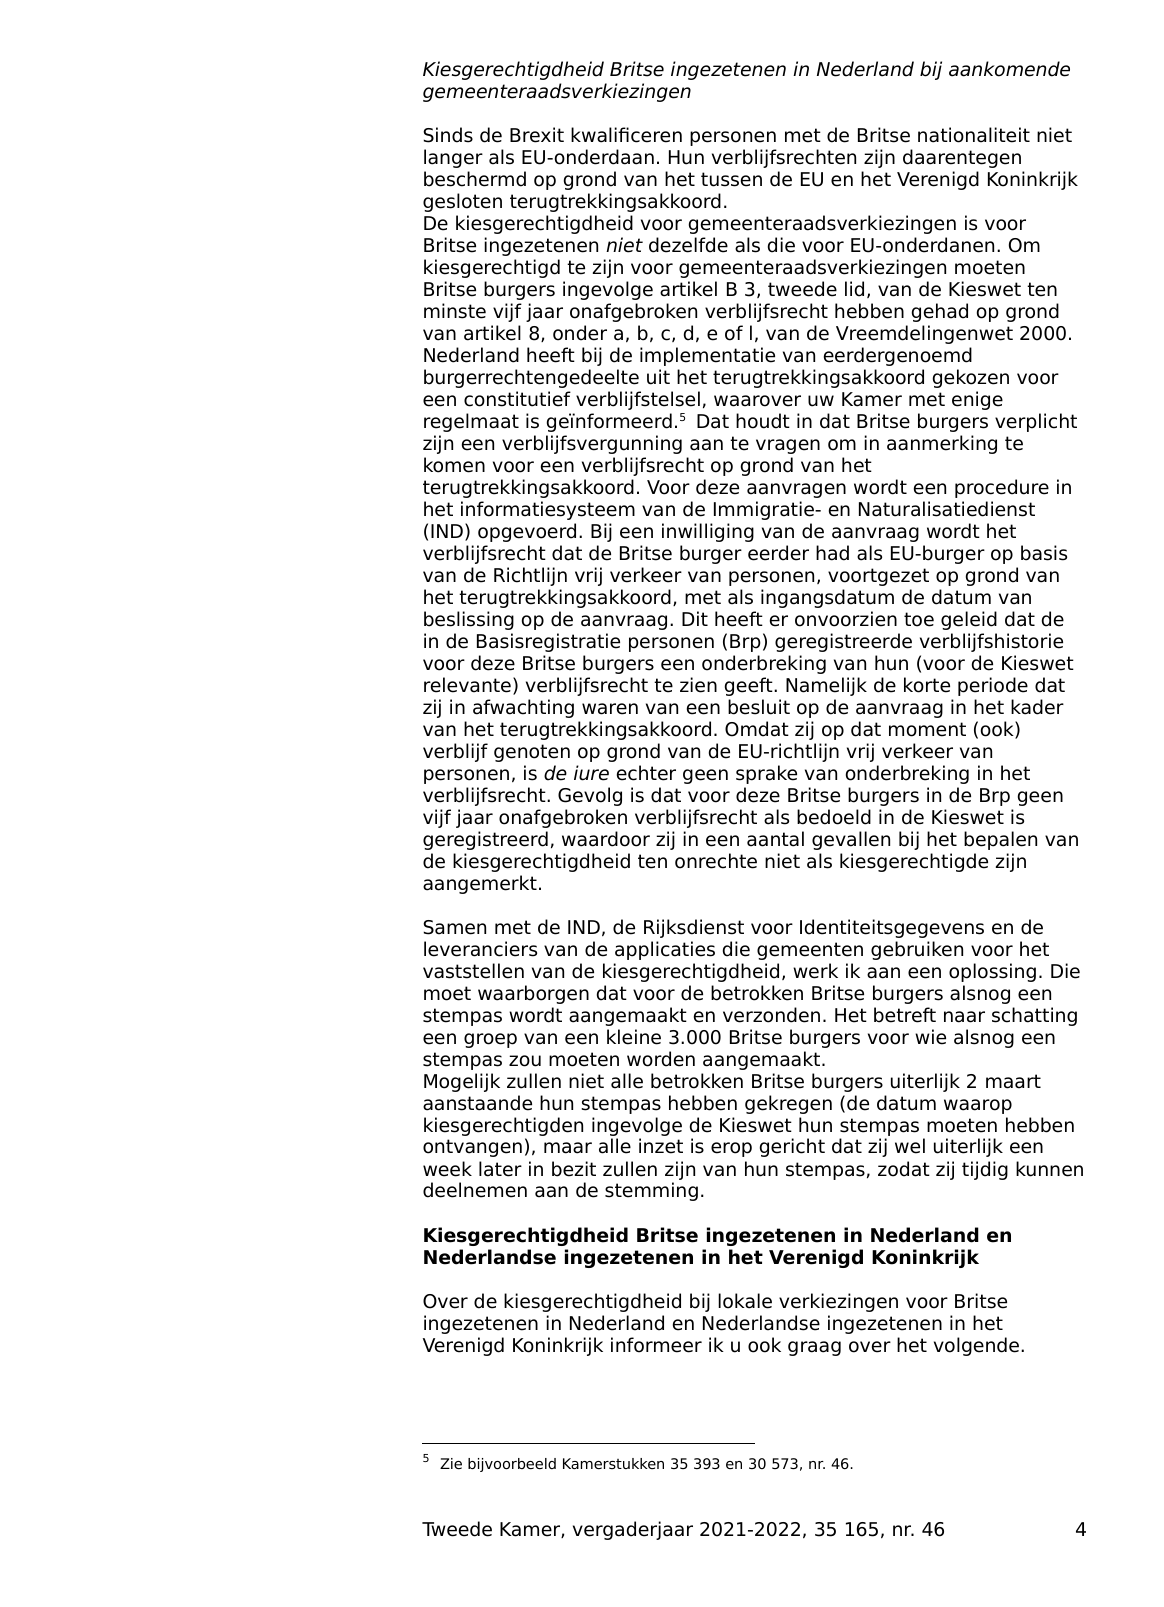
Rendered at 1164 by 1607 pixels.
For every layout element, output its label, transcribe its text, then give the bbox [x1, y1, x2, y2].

subtitle Kiesgerechtigdheid Britse ingezetenen in Nederland en Nederlandse ingezetenen in het Verenigd Koninkrijk [422, 1224, 1087, 1268]
subtitle Kiesgerechtigdheid Britse ingezetenen in Nederland bij aankomende gemeenteraadsverkiezingen [422, 59, 1087, 103]
text Mogelijk zullen niet alle betrokken Britse burgers uiterlijk 2 maart aanstaande hun stempas hebben gekregen (de datum waarop kiesgerechtigden ingevolge de Kieswet hun stempas moeten hebben ontvangen), maar alle inzet is erop gericht dat zij wel uiterlijk een week later in bezit zullen zijn van hun stempas, zodat zij tijdig kunnen deelnemen aan de stemming. [422, 1071, 1087, 1202]
text Samen met de IND, de Rijksdienst voor Identiteitsgegevens en de leveranciers van de applicaties die gemeenten gebruiken voor het vaststellen van de kiesgerechtigdheid, werk ik aan een oplossing. Die moet waarborgen dat voor de betrokken Britse burgers alsnog een stempas wordt aangemaakt en verzonden. Het betreft naar schatting een groep van een kleine 3.000 Britse burgers voor wie alsnog een stempas zou moeten worden aangemaakt. [422, 917, 1087, 1071]
text Over de kiesgerechtigdheid bij lokale verkiezingen voor Britse ingezetenen in Nederland en Nederlandse ingezetenen in het Verenigd Koninkrijk informeer ik u ook graag over het volgende. [422, 1291, 1087, 1357]
text De kiesgerechtigdheid voor gemeenteraadsverkiezingen is voor Britse ingezetenen niet dezelfde als die voor EU-onderdanen. Om kiesgerechtigd te zijn voor gemeenteraadsverkiezingen moeten Britse burgers ingevolge artikel B 3, tweede lid, van de Kieswet ten minste vijf jaar onafgebroken verblijfsrecht hebben gehad op grond van artikel 8, onder a, b, c, d, e of l, van de Vreemdelingenwet 2000. Nederland heeft bij de implementatie van eerdergenoemd burgerrechtengedeelte uit het terugtrekkingsakkoord gekozen voor een constitutief verblijfstelsel, waarover uw Kamer met enige regelmaat is geïnformeerd. Dat houdt in dat Britse burgers verplicht zijn een verblijfsvergunning aan te vragen om in aanmerking te komen voor een verblijfsrecht op grond van het terugtrekkingsakkoord. Voor deze aanvragen wordt een procedure in het informatiesysteem van de Immigratie- en Naturalisatiedienst (IND) opgevoerd. Bij een inwilliging van de aanvraag wordt het verblijfsrecht dat de Britse burger eerder had als EU-burger op basis van de Richtlijn vrij verkeer van personen, voortgezet op grond van het terugtrekkingsakkoord, met als ingangsdatum de datum van beslissing op de aanvraag. Dit heeft er onvoorzien toe geleid dat de in de Basisregistratie personen (Brp) geregistreerde verblijfshistorie voor deze Britse burgers een onderbreking van hun (voor de Kieswet relevante) verblijfsrecht te zien geeft. Namelijk de korte periode dat zij in afwachting waren van een besluit op de aanvraag in het kader van het terugtrekkingsakkoord. Omdat zij op dat moment (ook) verblijf genoten op grond van de EU-richtlijn vrij verkeer van personen, is de iure echter geen sprake van onderbreking in het verblijfsrecht. Gevolg is dat voor deze Britse burgers in de Brp geen vijf jaar onafgebroken verblijfsrecht als bedoeld in de Kieswet is geregistreerd, waardoor zij in een aantal gevallen bij het bepalen van de kiesgerechtigdheid ten onrechte niet als kiesgerechtigde zijn aangemerkt. [422, 213, 1087, 894]
text Sinds de Brexit kwalificeren personen met de Britse nationaliteit niet langer als EU-onderdaan. Hun verblijfsrechten zijn daarentegen beschermd op grond van het tussen de EU en het Verenigd Koninkrijk gesloten terugtrekkingsakkoord. [422, 125, 1087, 213]
text Zie bijvoorbeeld Kamerstukken 35 393 en 30 573, nr. 46. [422, 1452, 1087, 1474]
